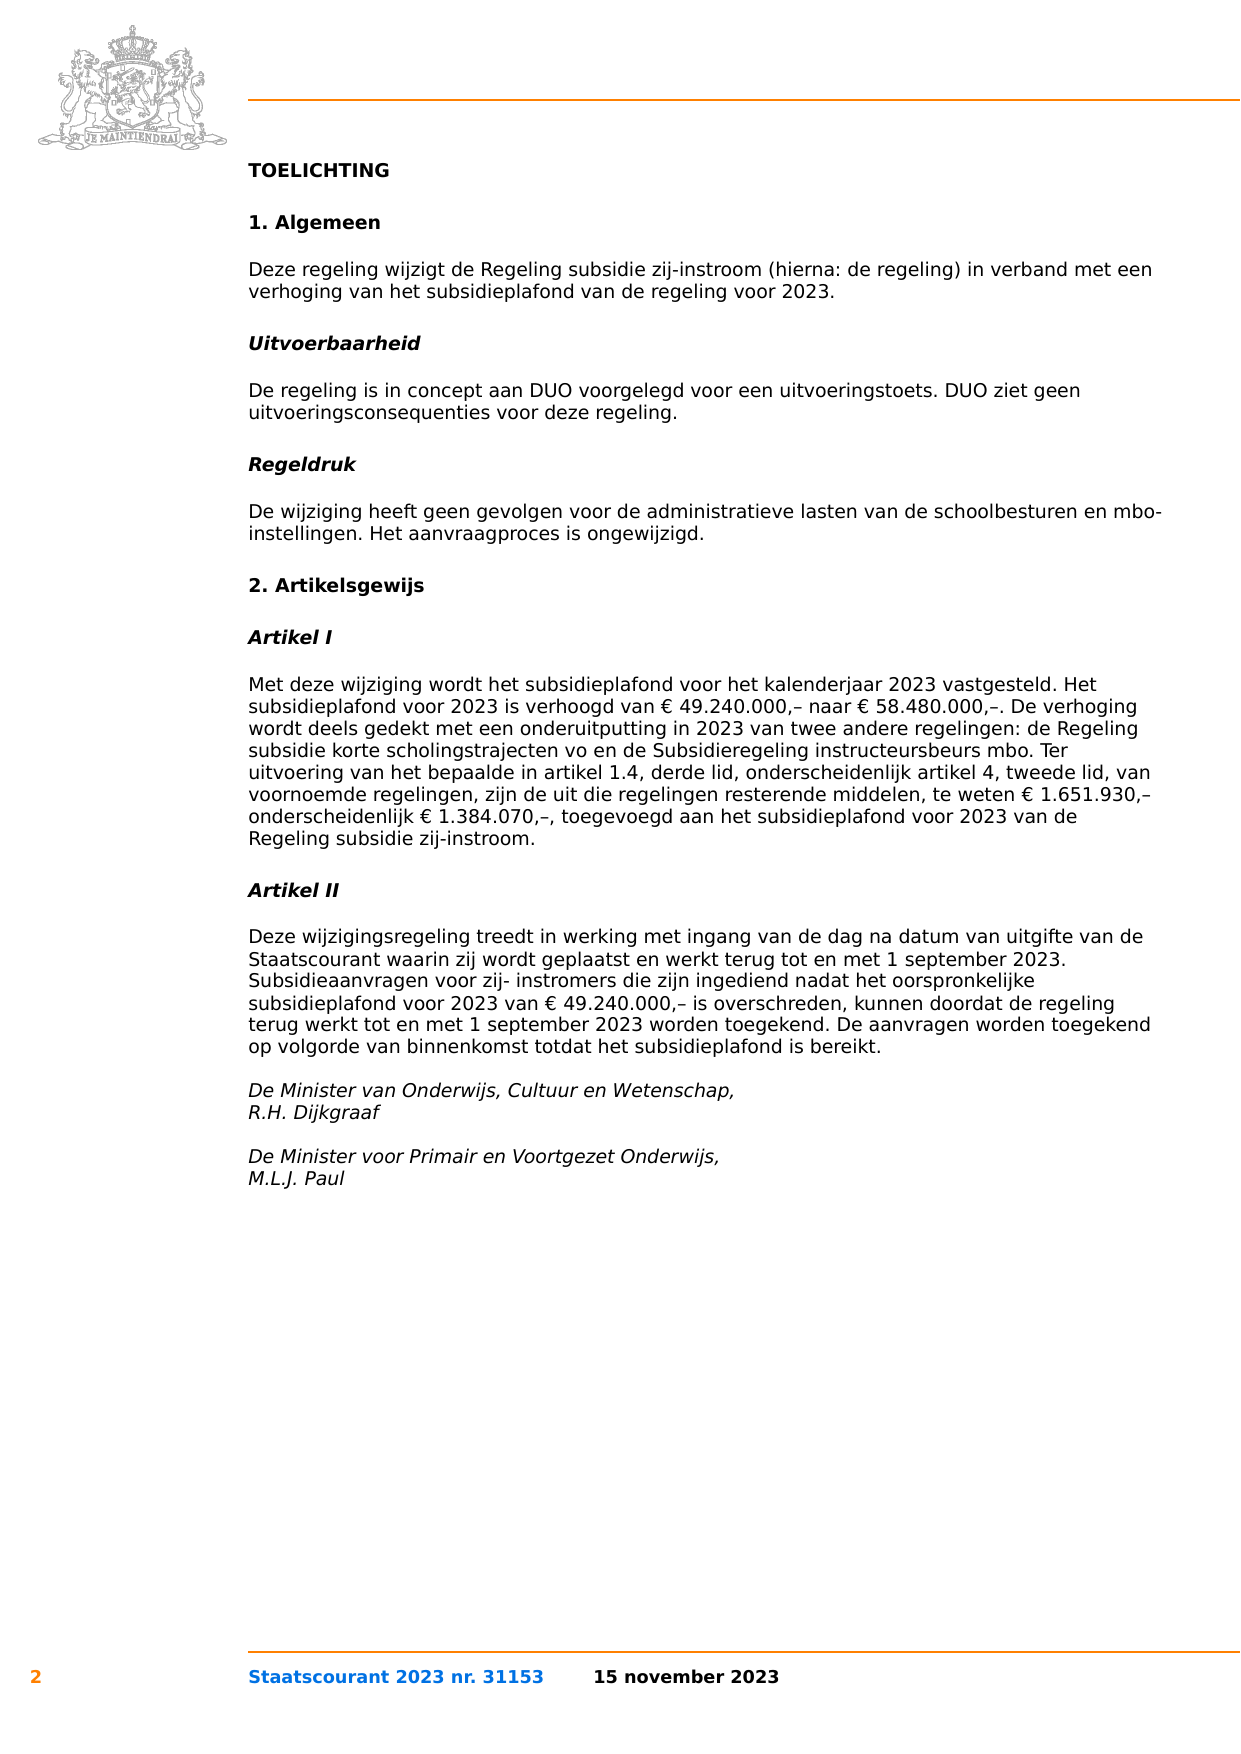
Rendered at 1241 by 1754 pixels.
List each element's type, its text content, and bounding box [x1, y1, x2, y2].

subtitle Artikel II [248, 879, 1163, 901]
subtitle Uitvoerbaarheid [248, 333, 1163, 355]
text De wijziging heeft geen gevolgen voor de administratieve lasten van de schoolbesturen en mbo-instellingen. Het aanvraagproces is ongewijzigd. [248, 501, 1163, 545]
text De Minister van Onderwijs, Cultuur en Wetenschap, R.H. Dijkgraaf [248, 1080, 1163, 1124]
subtitle 2. Artikelsgewijs [248, 575, 1163, 597]
text Deze regeling wijzigt de Regeling subsidie zij-instroom (hierna: de regeling) in verband met een verhoging van het subsidieplafond van de regeling voor 2023. [248, 259, 1163, 303]
text Met deze wijziging wordt het subsidieplafond voor het kalenderjaar 2023 vastgesteld. Het subsidieplafond voor 2023 is verhoogd van € 49.240.000,– naar € 58.480.000,–. De verhoging wordt deels gedekt met een onderuitputting in 2023 van twee andere regelingen: de Regeling subsidie korte scholingstrajecten vo en de Subsidieregeling instructeursbeurs mbo. Ter uitvoering van het bepaalde in artikel 1.4, derde lid, onderscheidenlijk artikel 4, tweede lid, van voornoemde regelingen, zijn de uit die regelingen resterende middelen, te weten € 1.651.930,– onderscheidenlijk € 1.384.070,–, toegevoegd aan het subsidieplafond voor 2023 van de Regeling subsidie zij-instroom. [248, 674, 1163, 849]
picture [38, 25, 227, 150]
subtitle Artikel I [248, 627, 1163, 649]
text Deze wijzigingsregeling treedt in werking met ingang van de dag na datum van uitgifte van de Staatscourant waarin zij wordt geplaatst en werkt terug tot en met 1 september 2023. Subsidieaanvragen voor zij- instromers die zijn ingediend nadat het oorspronkelijke subsidieplafond voor 2023 van € 49.240.000,– is overschreden, kunnen doordat de regeling terug werkt tot en met 1 september 2023 worden toegekend. De aanvragen worden toegekend op volgorde van binnenkomst totdat het subsidieplafond is bereikt. [248, 926, 1163, 1058]
subtitle Regeldruk [248, 454, 1163, 476]
subtitle 1. Algemeen [248, 212, 1163, 234]
text De Minister voor Primair en Voortgezet Onderwijs, M.L.J. Paul [248, 1146, 1163, 1190]
subtitle TOELICHTING [248, 160, 1163, 182]
text De regeling is in concept aan DUO voorgelegd voor een uitvoeringstoets. DUO ziet geen uitvoeringsconsequenties voor deze regeling. [248, 380, 1163, 424]
